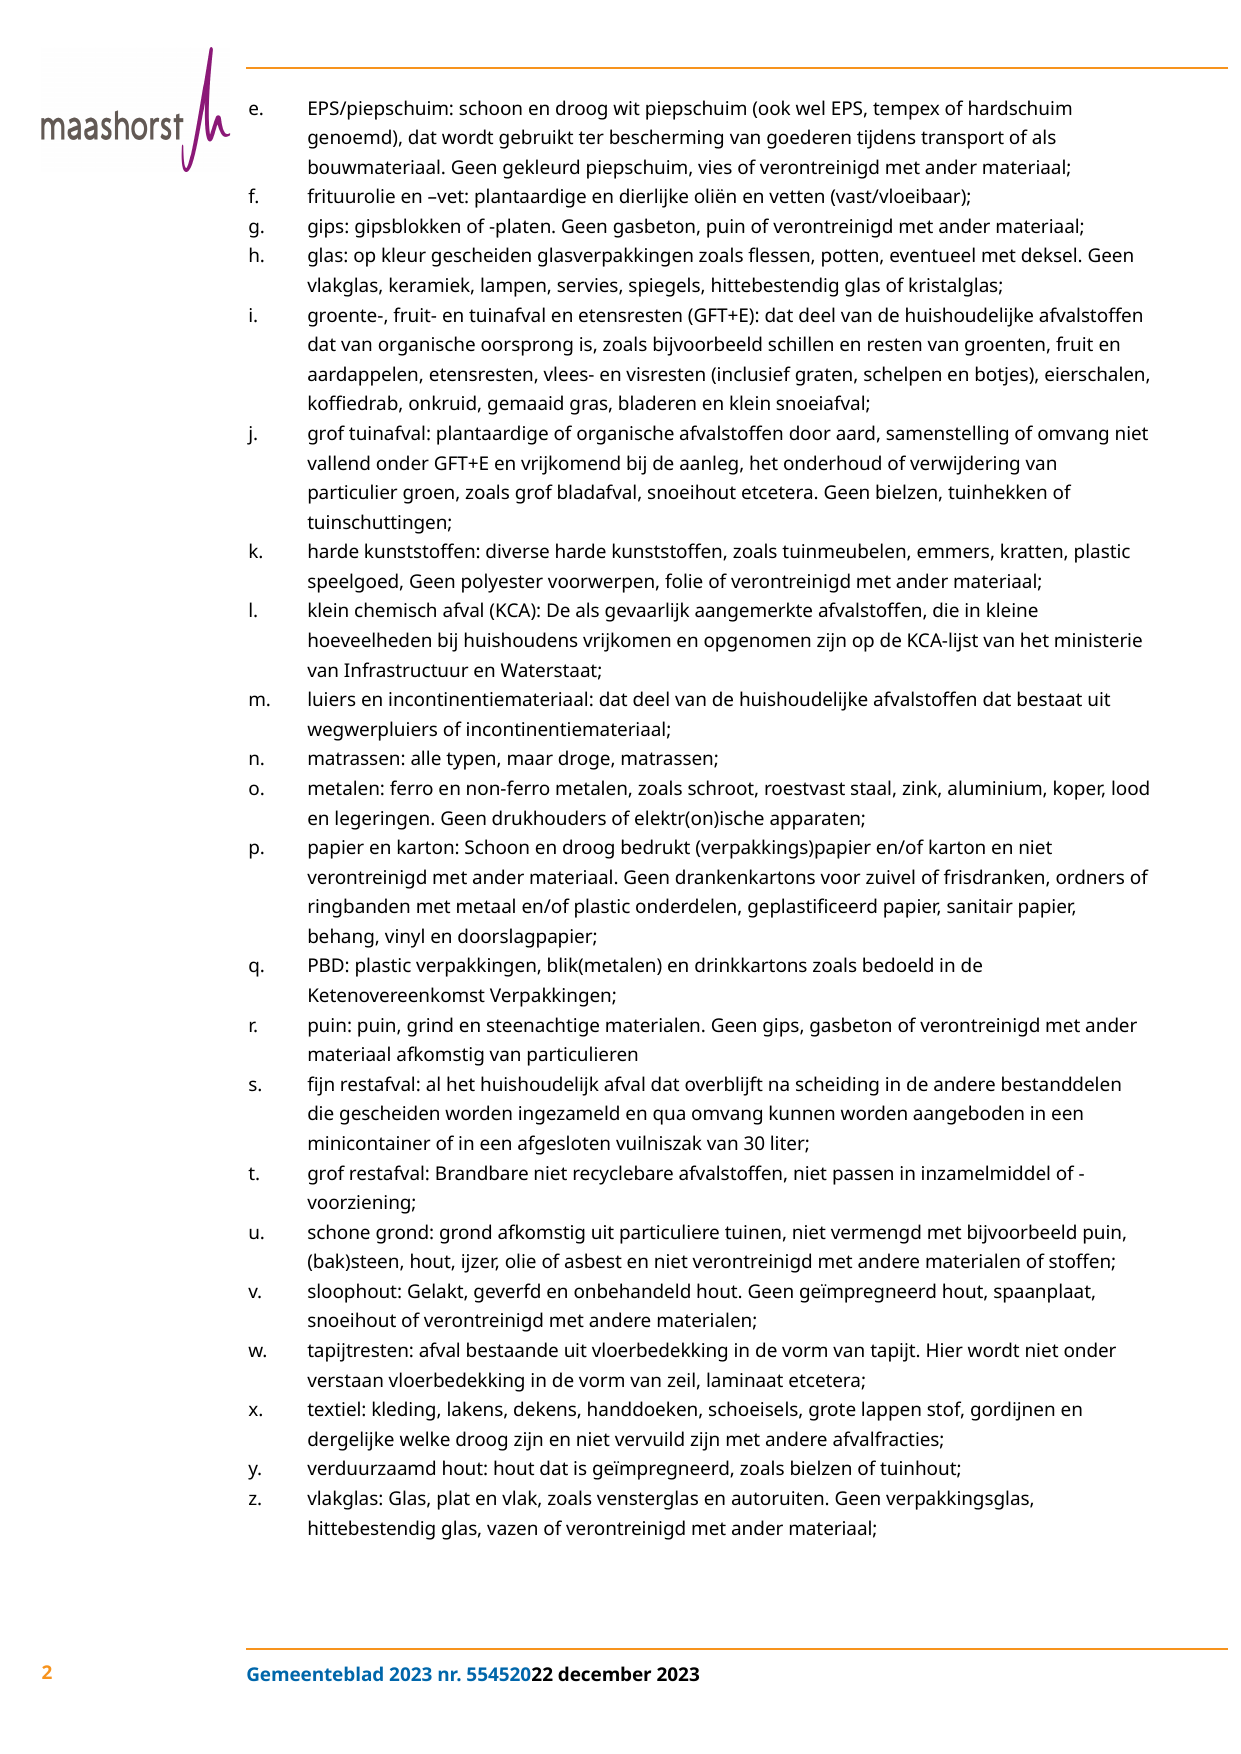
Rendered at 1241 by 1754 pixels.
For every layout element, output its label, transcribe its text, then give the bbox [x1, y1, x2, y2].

list papier en karton: Schoon en droog bedrukt (verpakkings)papier en/of karton en niet verontreinigd met ander materiaal. Geen drankenkartons voor zuivel of frisdranken, ordners of ringbanden met metaal en/of plastic onderdelen, geplastificeerd papier, sanitair papier, behang, vinyl en doorslagpapier; [248, 834, 1152, 949]
list gips: gipsblokken of -platen. Geen gasbeton, puin of verontreinigd met ander materiaal; [248, 213, 1152, 239]
list EPS/piepschuim: schoon en droog wit piepschuim (ook wel EPS, tempex of hardschuim genoemd), dat wordt gebruikt ter bescherming van goederen tijdens transport of als bouwmateriaal. Geen gekleurd piepschuim, vies of verontreinigd met ander materiaal; [248, 95, 1152, 180]
list PBD: plastic verpakkingen, blik(metalen) en drinkkartons zoals bedoeld in de Ketenovereenkomst Verpakkingen; [248, 953, 1152, 1008]
list grof tuinafval: plantaardige of organische afvalstoffen door aard, samenstelling of omvang niet vallend onder GFT+E en vrijkomend bij de aanleg, het onderhoud of verwijdering van particulier groen, zoals grof bladafval, snoeihout etcetera. Geen bielzen, tuinhekken of tuinschuttingen; [248, 420, 1152, 535]
picture [41, 47, 231, 172]
list schone grond: grond afkomstig uit particuliere tuinen, niet vermengd met bijvoorbeeld puin, (bak)steen, hout, ijzer, olie of asbest en niet verontreinigd met andere materialen of stoffen; [248, 1219, 1152, 1274]
list klein chemisch afval (KCA): De als gevaarlijk aangemerkte afvalstoffen, die in kleine hoeveelheden bij huishoudens vrijkomen en opgenomen zijn op de KCA-lijst van het ministerie van Infrastructuur en Waterstaat; [248, 598, 1152, 683]
list harde kunststoffen: diverse harde kunststoffen, zoals tuinmeubelen, emmers, kratten, plastic speelgoed, Geen polyester voorwerpen, folie of verontreinigd met ander materiaal; [248, 538, 1152, 594]
list frituurolie en –vet: plantaardige en dierlijke oliën en vetten (vast/vloeibaar); [248, 183, 1152, 209]
list matrassen: alle typen, maar droge, matrassen; [248, 746, 1152, 771]
list fijn restafval: al het huishoudelijk afval dat overblijft na scheiding in de andere bestanddelen die gescheiden worden ingezameld en qua omvang kunnen worden aangeboden in een minicontainer of in een afgesloten vuilniszak van 30 liter; [248, 1071, 1152, 1156]
list tapijtresten: afval bestaande uit vloerbedekking in de vorm van tapijt. Hier wordt niet onder verstaan vloerbedekking in de vorm van zeil, laminaat etcetera; [248, 1337, 1152, 1393]
list grof restafval: Brandbare niet recyclebare afvalstoffen, niet passen in inzamelmiddel of -voorziening; [248, 1160, 1152, 1215]
list verduurzaamd hout: hout dat is geïmpregneerd, zoals bielzen of tuinhout; [248, 1456, 1152, 1481]
list puin: puin, grind en steenachtige materialen. Geen gips, gasbeton of verontreinigd met ander materiaal afkomstig van particulieren [248, 1012, 1152, 1067]
list metalen: ferro en non-ferro metalen, zoals schroot, roestvast staal, zink, aluminium, koper, lood en legeringen. Geen drukhouders of elektr(on)ische apparaten; [248, 775, 1152, 831]
list glas: op kleur gescheiden glasverpakkingen zoals flessen, potten, eventueel met deksel. Geen vlakglas, keramiek, lampen, servies, spiegels, hittebestendig glas of kristalglas; [248, 243, 1152, 298]
list luiers en incontinentiemateriaal: dat deel van de huishoudelijke afvalstoffen dat bestaat uit wegwerpluiers of incontinentiemateriaal; [248, 686, 1152, 742]
list sloophout: Gelakt, geverfd en onbehandeld hout. Geen geïmpregneerd hout, spaanplaat, snoeihout of verontreinigd met andere materialen; [248, 1278, 1152, 1333]
list textiel: kleding, lakens, dekens, handdoeken, schoeisels, grote lappen stof, gordijnen en dergelijke welke droog zijn en niet vervuild zijn met andere afvalfracties; [248, 1396, 1152, 1452]
list vlakglas: Glas, plat en vlak, zoals vensterglas en autoruiten. Geen verpakkingsglas, hittebestendig glas, vazen of verontreinigd met ander materiaal; [248, 1485, 1152, 1541]
list groente-, fruit- en tuinafval en etensresten (GFT+E): dat deel van de huishoudelijke afvalstoffen dat van organische oorsprong is, zoals bijvoorbeeld schillen en resten van groenten, fruit en aardappelen, etensresten, vlees- en visresten (inclusief graten, schelpen en botjes), eierschalen, koffiedrab, onkruid, gemaaid gras, bladeren en klein snoeiafval; [248, 302, 1152, 416]
